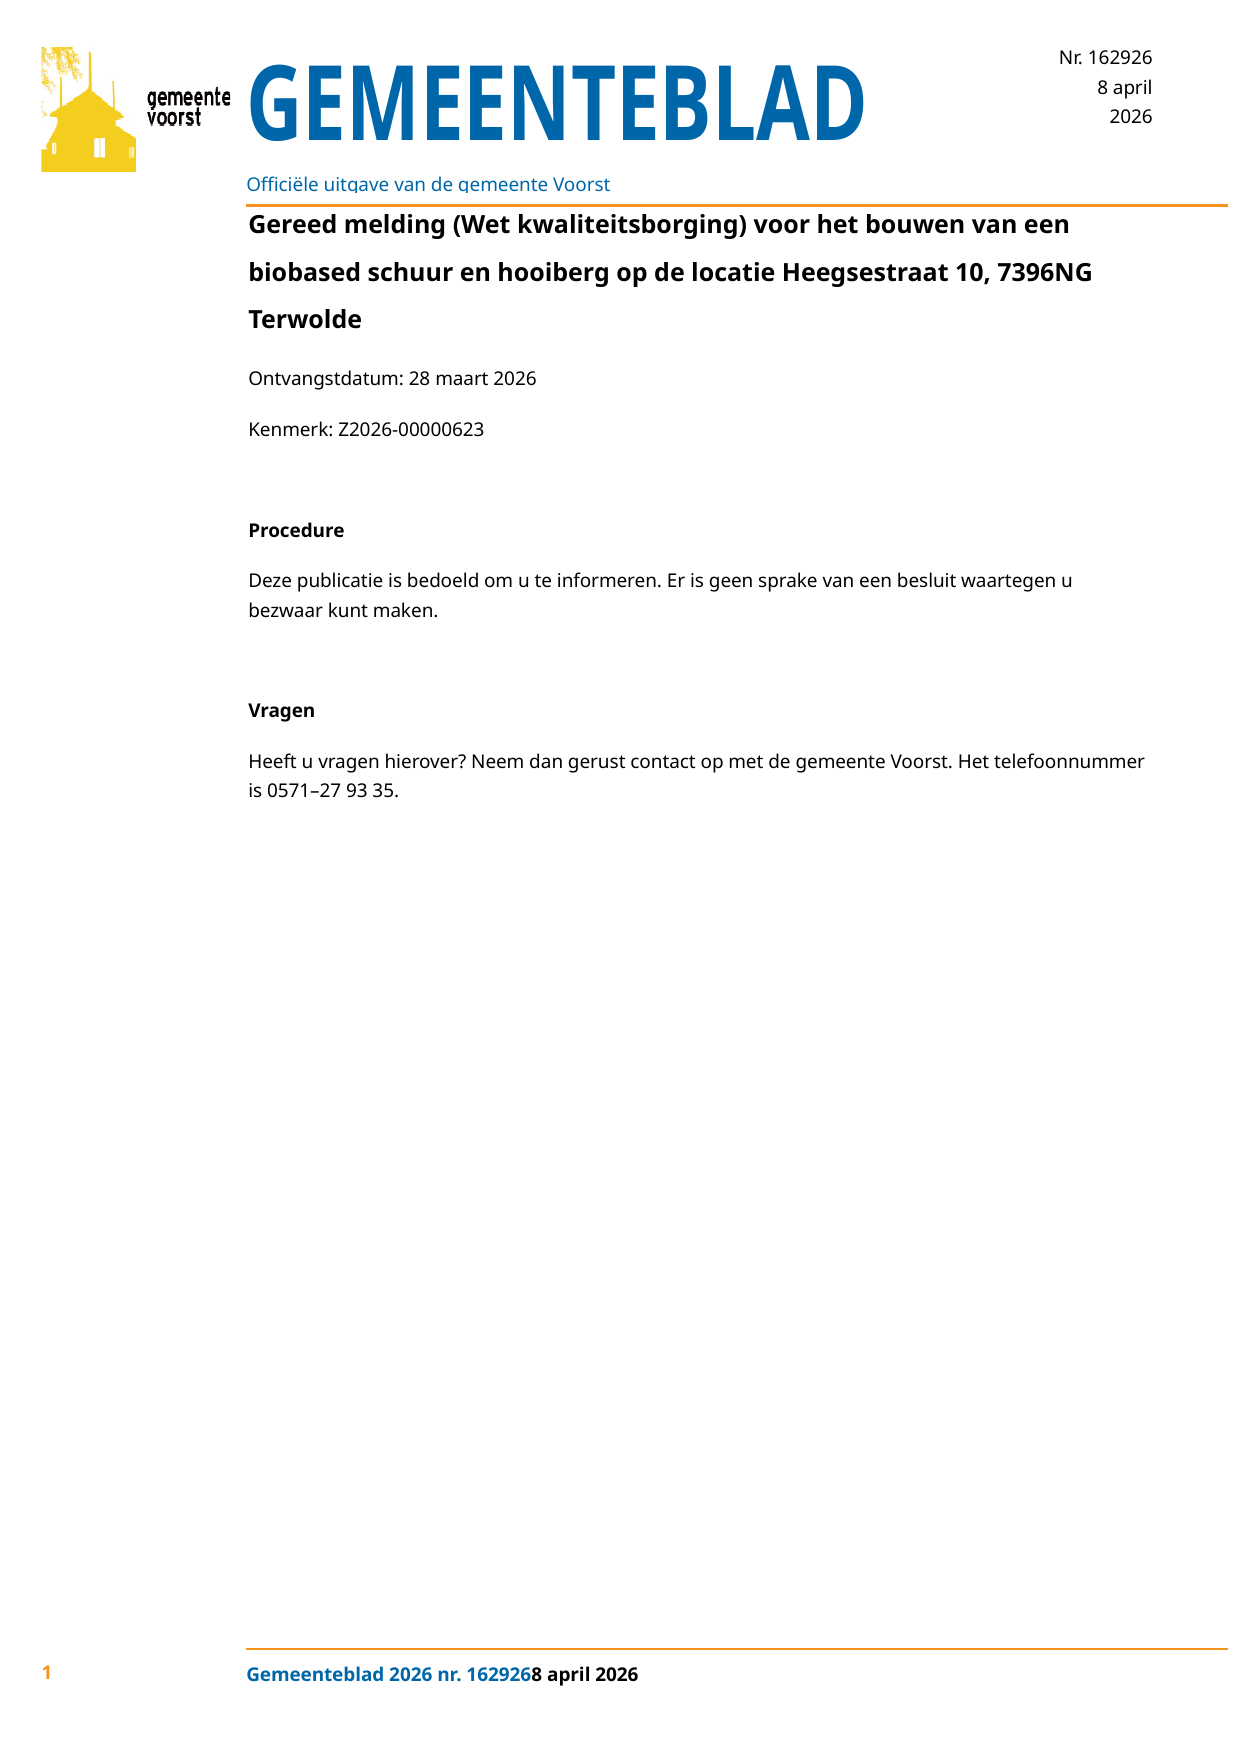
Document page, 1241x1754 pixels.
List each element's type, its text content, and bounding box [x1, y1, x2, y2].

text Gereed melding (Wet kwaliteitsborging) voor het bouwen van een biobased schuur en hooiberg op de locatie Heegsestraat 10, 7396NG Terwolde [248, 207, 1152, 336]
text Vragen [248, 698, 1152, 723]
text Kenmerk: Z2026-00000623 [248, 416, 1152, 442]
text Procedure [248, 517, 1152, 542]
text Ontvangstdatum: 28 maart 2026 [248, 366, 1152, 391]
text Deze publicatie is bedoeld om u te informeren. Er is geen sprake van een besluit waartegen u bezwaar kunt maken. [248, 567, 1152, 622]
picture [41, 47, 231, 172]
text Heeft u vragen hierover? Neem dan gerust contact op met de gemeente Voorst. Het telefoonnummer is 0571–27 93 35. [248, 748, 1152, 803]
